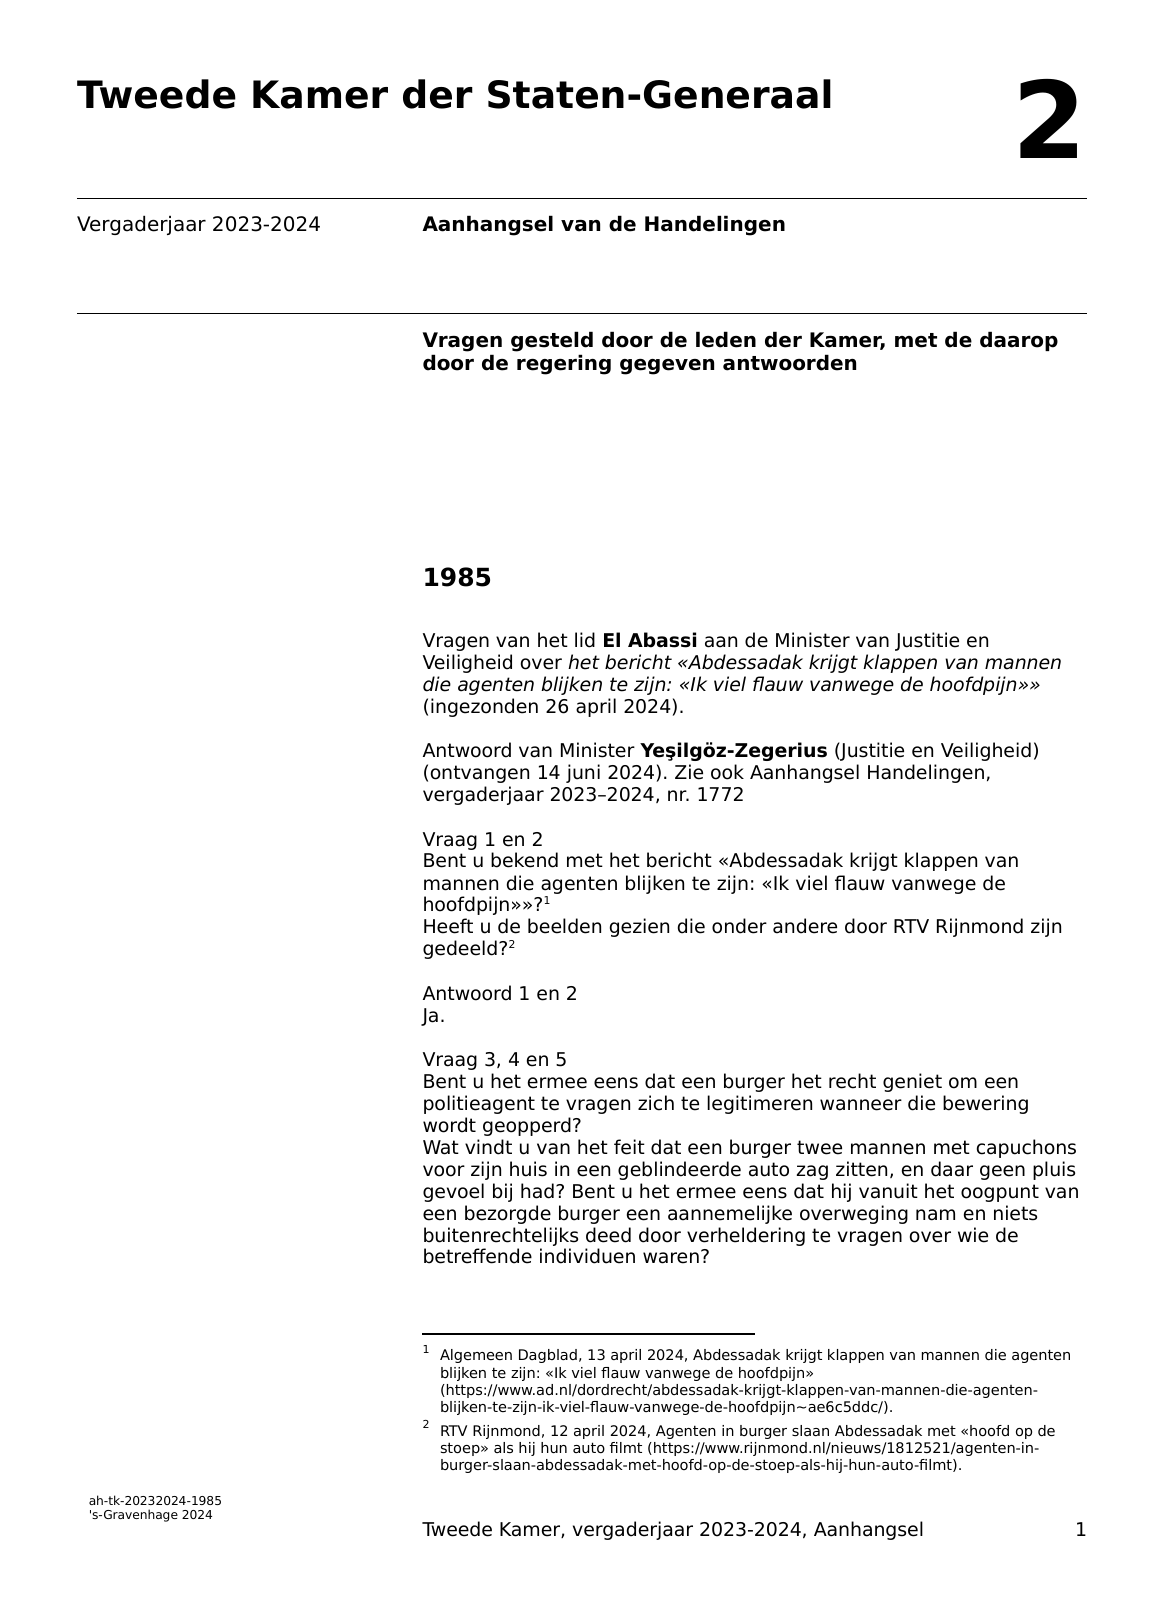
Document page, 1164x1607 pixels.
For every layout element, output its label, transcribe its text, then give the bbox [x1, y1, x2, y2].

text Bent u bekend met het bericht «Abdessadak krijgt klappen van mannen die agenten blijken te zijn: «Ik viel flauw vanwege de hoofdpijn»»? [422, 850, 1087, 916]
text Ja. [422, 1004, 1087, 1026]
text Vraag 3, 4 en 5 [422, 1049, 1087, 1071]
text Algemeen Dagblad, 13 april 2024, Abdessadak krijgt klappen van mannen die agenten blijken te zijn: «Ik viel flauw vanwege de hoofdpijn» (https://www.ad.nl/dordrecht/abdessadak-krijgt-klappen-van-mannen-die-agenten-blijken-te-zijn-ik-viel-flauw-vanwege-de-hoofdpijn~ae6c5ddc/). [422, 1343, 1087, 1416]
text Vragen van het lid El Abassi aan de Minister van Justitie en Veiligheid over het bericht «Abdessadak krijgt klappen van mannen die agenten blijken te zijn: «Ik viel flauw vanwege de hoofdpijn»» (ingezonden 26 april 2024). [422, 630, 1087, 718]
text Vraag 1 en 2 [422, 828, 1087, 850]
table_cell Vragen gesteld door de leden der Kamer, met de daarop door de regering gegeven antwoorden [422, 314, 1087, 375]
table_header Tweede Kamer der Staten-Generaal [77, 59, 886, 198]
text 's-Gravenhage 2024 [88, 1508, 323, 1522]
text Antwoord 1 en 2 [422, 982, 1087, 1004]
text Antwoord van Minister Yeşilgöz-Zegerius (Justitie en Veiligheid) (ontvangen 14 juni 2024). Zie ook Aanhangsel Handelingen, vergaderjaar 2023–2024, nr. 1772 [422, 740, 1087, 806]
text Heeft u de beelden gezien die onder andere door RTV Rijnmond zijn gedeeld? [422, 916, 1087, 960]
table_header 2 [886, 59, 1087, 198]
table_cell [77, 314, 422, 375]
table_cell Vergaderjaar 2023-2024 [77, 199, 422, 313]
text RTV Rijnmond, 12 april 2024, Agenten in burger slaan Abdessadak met «hoofd op de stoep» als hij hun auto filmt (https://www.rijnmond.nl/nieuws/1812521/agenten-in-burger-slaan-abdessadak-met-hoofd-op-de-stoep-als-hij-hun-auto-filmt). [422, 1418, 1087, 1474]
table_cell Aanhangsel van de Handelingen [422, 199, 1087, 313]
text Wat vindt u van het feit dat een burger twee mannen met capuchons voor zijn huis in een geblindeerde auto zag zitten, en daar geen pluis gevoel bij had? Bent u het ermee eens dat hij vanuit het oogpunt van een bezorgde burger een aannemelijke overweging nam en niets buitenrechtelijks deed door verheldering te vragen over wie de betreffende individuen waren? [422, 1137, 1087, 1268]
text ah-tk-20232024-1985 [88, 1494, 323, 1508]
text 1985 [422, 563, 1087, 592]
text Bent u het ermee eens dat een burger het recht geniet om een politieagent te vragen zich te legitimeren wanneer die bewering wordt geopperd? [422, 1071, 1087, 1137]
